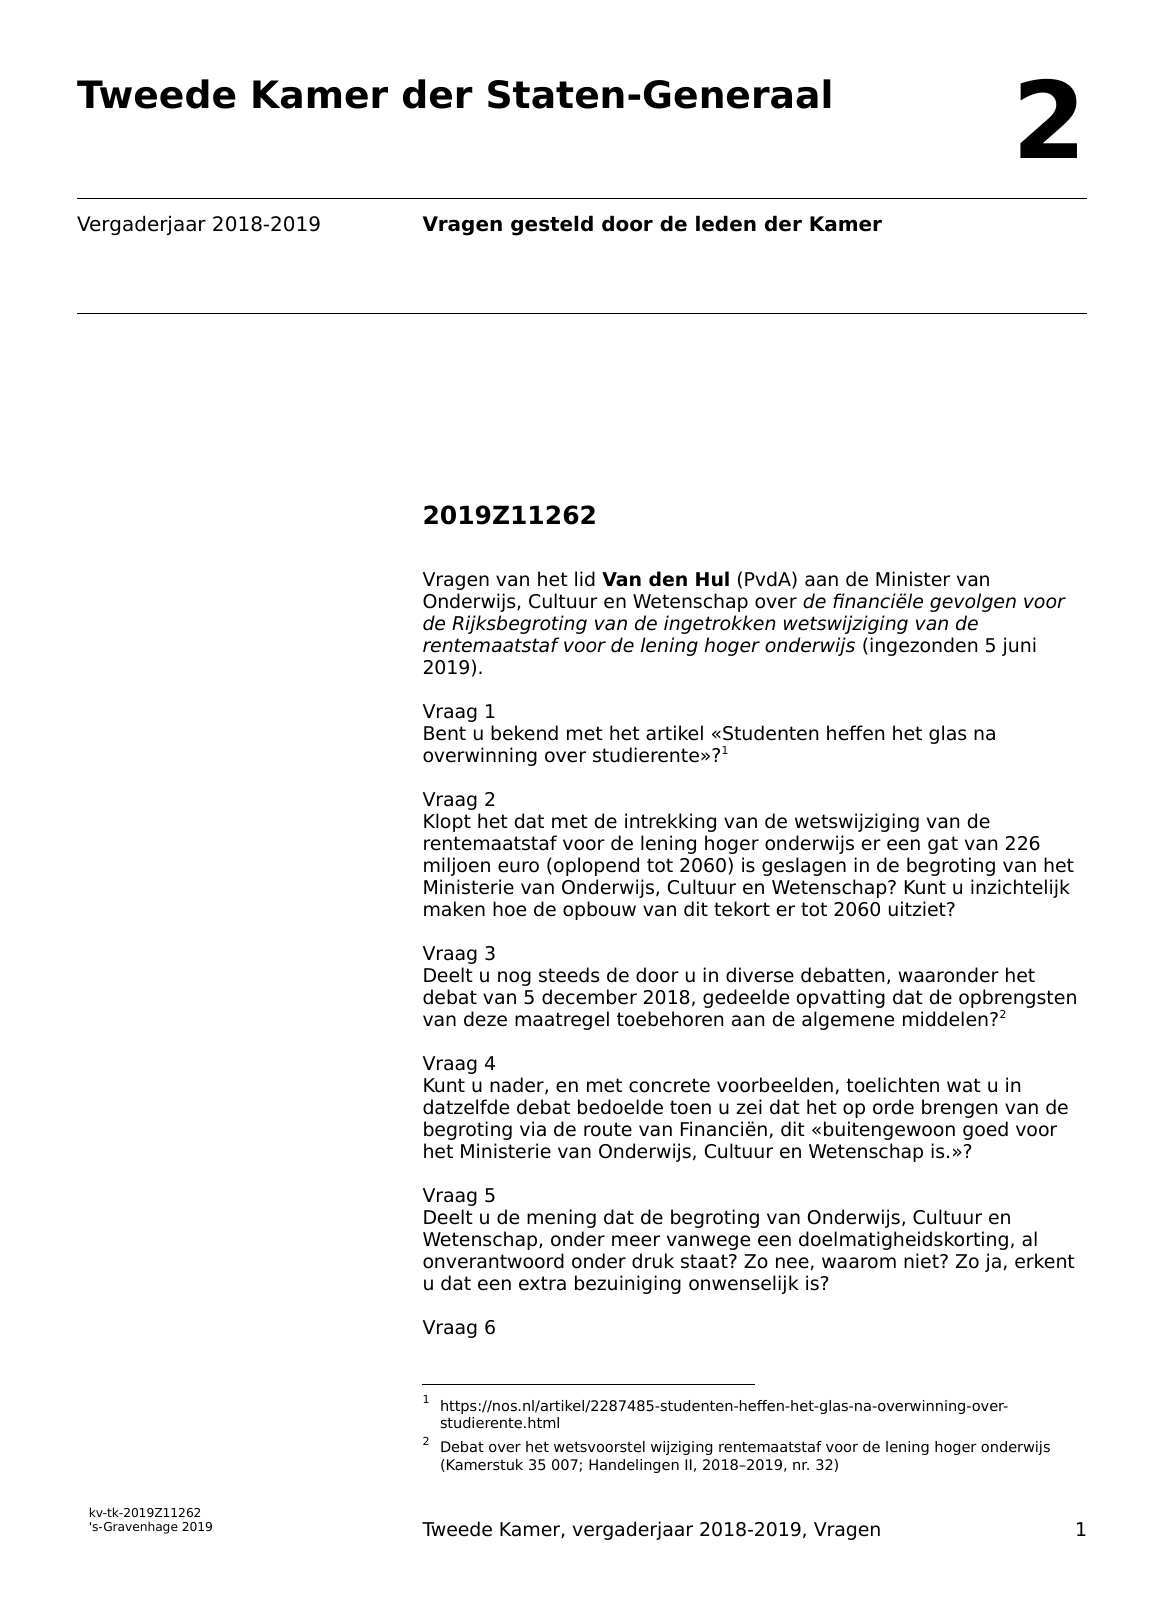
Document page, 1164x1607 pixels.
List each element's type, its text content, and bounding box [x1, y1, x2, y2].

text 's-Gravenhage 2019 [88, 1520, 323, 1534]
text 2019Z11262 [422, 501, 1087, 531]
table_cell Vergaderjaar 2018-2019 [77, 199, 422, 313]
text Kunt u nader, en met concrete voorbeelden, toelichten wat u in datzelfde debat bedoelde toen u zei dat het op orde brengen van de begroting via de route van Financiën, dit «buitengewoon goed voor het Ministerie van Onderwijs, Cultuur en Wetenschap is.»? [422, 1075, 1087, 1163]
text Vraag 4 [422, 1053, 1087, 1075]
text Vragen van het lid Van den Hul (PvdA) aan de Minister van Onderwijs, Cultuur en Wetenschap over de financiële gevolgen voor de Rijksbegroting van de ingetrokken wetswijziging van de rentemaatstaf voor de lening hoger onderwijs (ingezonden 5 juni 2019). [422, 569, 1087, 679]
text Vraag 6 [422, 1317, 1087, 1339]
table_cell Vragen gesteld door de leden der Kamer [422, 199, 1087, 313]
text Deelt u de mening dat de begroting van Onderwijs, Cultuur en Wetenschap, onder meer vanwege een doelmatigheidskorting, al onverantwoord onder druk staat? Zo nee, waarom niet? Zo ja, erkent u dat een extra bezuiniging onwenselijk is? [422, 1207, 1087, 1295]
text Vraag 1 [422, 701, 1087, 723]
table_header 2 [886, 59, 1087, 198]
text Klopt het dat met de intrekking van de wetswijziging van de rentemaatstaf voor de lening hoger onderwijs er een gat van 226 miljoen euro (oplopend tot 2060) is geslagen in de begroting van het Ministerie van Onderwijs, Cultuur en Wetenschap? Kunt u inzichtelijk maken hoe de opbouw van dit tekort er tot 2060 uitziet? [422, 811, 1087, 921]
text kv-tk-2019Z11262 [88, 1506, 323, 1520]
text Vraag 3 [422, 943, 1087, 965]
text Bent u bekend met het artikel «Studenten heffen het glas na overwinning over studierente»? [422, 723, 1087, 767]
text Vraag 5 [422, 1185, 1087, 1207]
text Debat over het wetsvoorstel wijziging rentemaatstaf voor de lening hoger onderwijs (Kamerstuk 35 007; Handelingen II, 2018–2019, nr. 32) [422, 1435, 1087, 1474]
text https://nos.nl/artikel/2287485-studenten-heffen-het-glas-na-overwinning-over-studierente.html [422, 1393, 1087, 1432]
table_header Tweede Kamer der Staten-Generaal [77, 59, 886, 198]
text Vraag 2 [422, 789, 1087, 811]
text Deelt u nog steeds de door u in diverse debatten, waaronder het debat van 5 december 2018, gedeelde opvatting dat de opbrengsten van deze maatregel toebehoren aan de algemene middelen? [422, 965, 1087, 1031]
